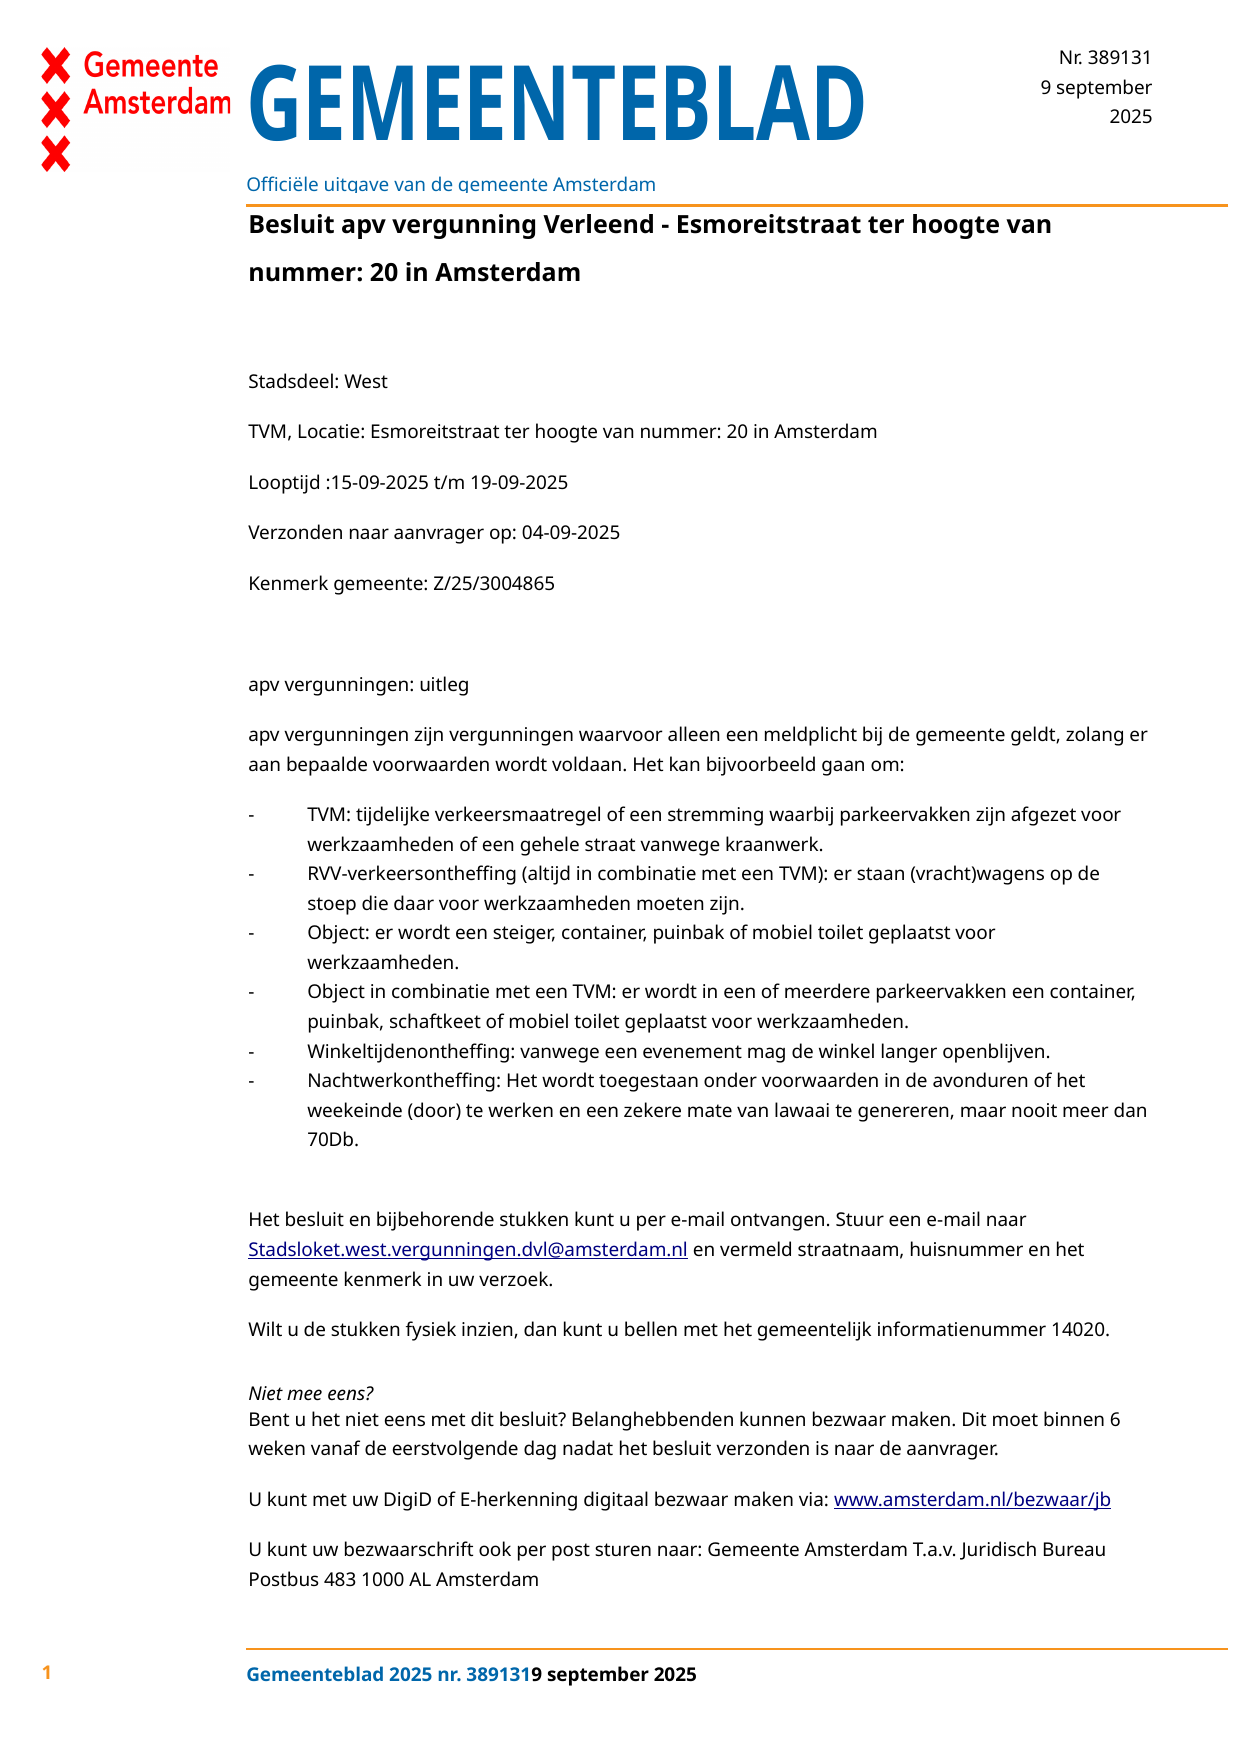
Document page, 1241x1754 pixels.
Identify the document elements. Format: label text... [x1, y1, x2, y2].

list Object in combinatie met een TVM: er wordt in een of meerdere parkeervakken een container, puinbak, schaftkeet of mobiel toilet geplaatst voor werkzaamheden. [248, 979, 1152, 1034]
text Het besluit en bijbehorende stukken kunt u per e-mail ontvangen. Stuur een e-mail naar Stadsloket.west.vergunningen.dvl@amsterdam.nl en vermeld straatnaam, huisnummer en het gemeente kenmerk in uw verzoek. [248, 1207, 1152, 1292]
list Object: er wordt een steiger, container, puinbak of mobiel toilet geplaatst voor werkzaamheden. [248, 919, 1152, 975]
text Niet mee eens? [248, 1380, 1152, 1406]
list Winkeltijdenontheffing: vanwege een evenement mag de winkel langer openblijven. [248, 1038, 1152, 1064]
text U kunt met uw DigiD of E-herkenning digitaal bezwaar maken via: www.amsterdam.nl/bezwaar/jb [248, 1486, 1152, 1512]
text Kenmerk gemeente: Z/25/3004865 [248, 570, 1152, 596]
list RVV-verkeersontheffing (altijd in combinatie met een TVM): er staan (vracht)wagens op de stoep die daar voor werkzaamheden moeten zijn. [248, 860, 1152, 916]
picture [41, 47, 231, 172]
text Wilt u de stukken fysiek inzien, dan kunt u bellen met het gemeentelijk informatienummer 14020. [248, 1316, 1152, 1342]
text Bent u het niet eens met dit besluit? Belanghebbenden kunnen bezwaar maken. Dit moet binnen 6 weken vanaf de eerstvolgende dag nadat het besluit verzonden is naar de aanvrager. [248, 1406, 1152, 1461]
text TVM, Locatie: Esmoreitstraat ter hoogte van nummer: 20 in Amsterdam [248, 419, 1152, 444]
text Looptijd :15-09-2025 t/m 19-09-2025 [248, 469, 1152, 495]
text apv vergunningen zijn vergunningen waarvoor alleen een meldplicht bij de gemeente geldt, zolang er aan bepaalde voorwaarden wordt voldaan. Het kan bijvoorbeeld gaan om: [248, 721, 1152, 777]
text Verzonden naar aanvrager op: 04-09-2025 [248, 519, 1152, 545]
list Nachtwerkontheffing: Het wordt toegestaan onder voorwaarden in de avonduren of het weekeinde (door) te werken en een zekere mate van lawaai te genereren, maar nooit meer dan 70Db. [248, 1067, 1152, 1152]
list TVM: tijdelijke verkeersmaatregel of een stremming waarbij parkeervakken zijn afgezet voor werkzaamheden of een gehele straat vanwege kraanwerk. [248, 801, 1152, 857]
text U kunt uw bezwaarschrift ook per post sturen naar: Gemeente Amsterdam T.a.v. Juridisch Bureau Postbus 483 1000 AL Amsterdam [248, 1536, 1152, 1592]
text apv vergunningen: uitleg [248, 671, 1152, 697]
text Besluit apv vergunning Verleend - Esmoreitstraat ter hoogte van nummer: 20 in Amsterdam [248, 207, 1152, 288]
text Stadsdeel: West [248, 368, 1152, 394]
